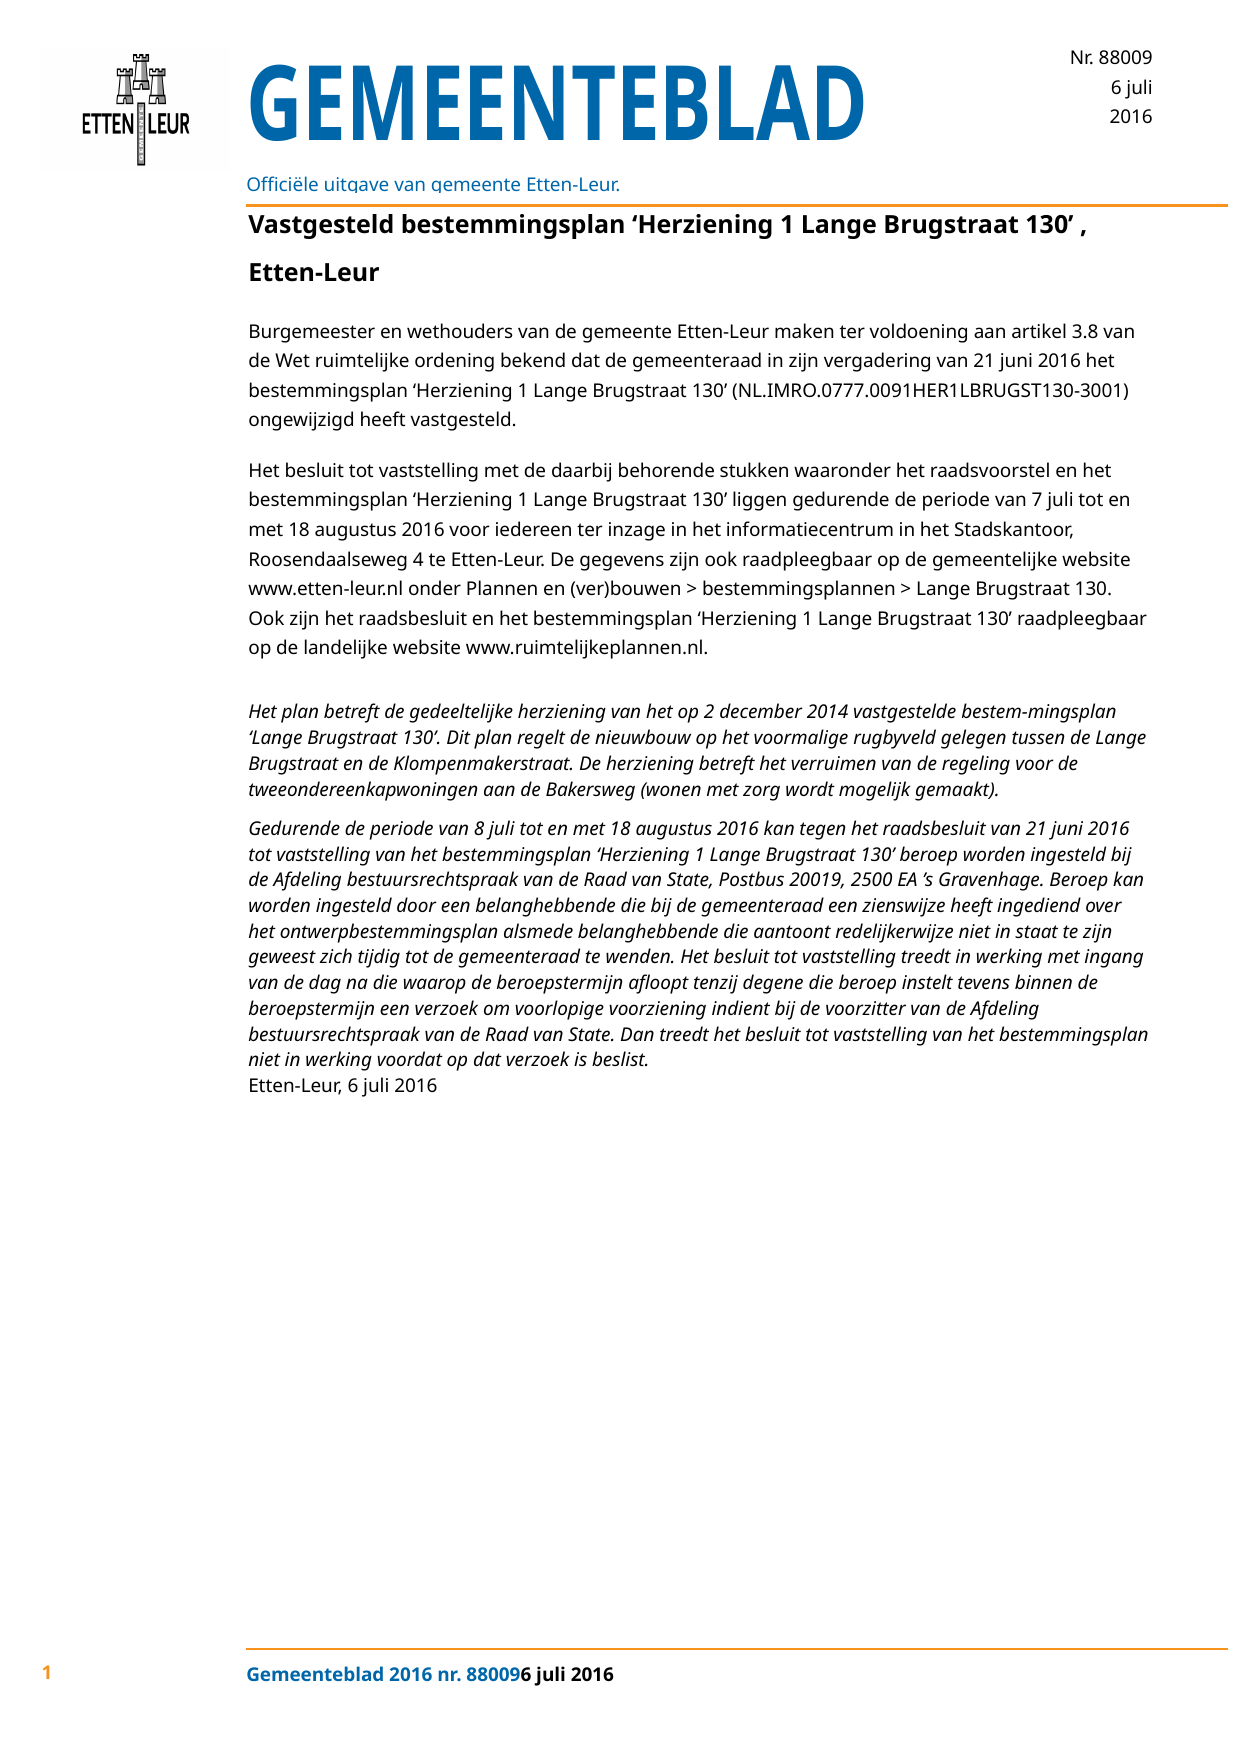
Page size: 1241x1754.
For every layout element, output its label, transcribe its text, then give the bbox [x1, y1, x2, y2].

text Etten-Leur, 6 juli 2016 [248, 1072, 1152, 1098]
text Het plan betreft de gedeeltelijke herziening van het op 2 december 2014 vastgestelde bestem-mingsplan ‘Lange Brugstraat 130’. Dit plan regelt de nieuwbouw op het voormalige rugbyveld gelegen tussen de Lange Brugstraat en de Klompenmakerstraat. De herziening betreft het verruimen van de regeling voor de tweeondereenkapwoningen aan de Bakersweg (wonen met zorg wordt mogelijk gemaakt). [248, 698, 1152, 801]
text Het besluit tot vaststelling met de daarbij behorende stukken waaronder het raadsvoorstel en het bestemmingsplan ‘Herziening 1 Lange Brugstraat 130’ liggen gedurende de periode van 7 juli tot en met 18 augustus 2016 voor iedereen ter inzage in het informatiecentrum in het Stadskantoor, Roosendaalseweg 4 te Etten-Leur. De gegevens zijn ook raadpleegbaar op de gemeentelijke website www.etten-leur.nl onder Plannen en (ver)bouwen > bestemmingsplannen > Lange Brugstraat 130. Ook zijn het raadsbesluit en het bestemmingsplan ‘Herziening 1 Lange Brugstraat 130’ raadpleegbaar op de landelijke website www.ruimtelijkeplannen.nl. [248, 457, 1152, 660]
text Gedurende de periode van 8 juli tot en met 18 augustus 2016 kan tegen het raadsbesluit van 21 juni 2016 tot vaststelling van het bestemmingsplan ‘Herziening 1 Lange Brugstraat 130’ beroep worden ingesteld bij de Afdeling bestuursrechtspraak van de Raad van State, Postbus 20019, 2500 EA ’s Gravenhage. Beroep kan worden ingesteld door een belanghebbende die bij de gemeenteraad een zienswijze heeft ingediend over het ontwerpbestemmingsplan alsmede belanghebbende die aantoont redelijkerwijze niet in staat te zijn geweest zich tijdig tot de gemeenteraad te wenden. Het besluit tot vaststelling treedt in werking met ingang van de dag na die waarop de beroepstermijn afloopt tenzij degene die beroep instelt tevens binnen de beroepstermijn een verzoek om voorlopige voorziening indient bij de voorzitter van de Afdeling bestuursrechtspraak van de Raad van State. Dan treedt het besluit tot vaststelling van het bestemmingsplan niet in werking voordat op dat verzoek is beslist. [248, 815, 1152, 1072]
picture [41, 47, 231, 172]
text Burgemeester en wethouders van de gemeente Etten-Leur maken ter voldoening aan artikel 3.8 van de Wet ruimtelijke ordening bekend dat de gemeenteraad in zijn vergadering van 21 juni 2016 het bestemmingsplan ‘Herziening 1 Lange Brugstraat 130’ (NL.IMRO.0777.0091HER1LBRUGST130-3001) ongewijzigd heeft vastgesteld. [248, 318, 1152, 432]
text Vastgesteld bestemmingsplan ‘Herziening 1 Lange Brugstraat 130’ , Etten-Leur [248, 207, 1152, 288]
